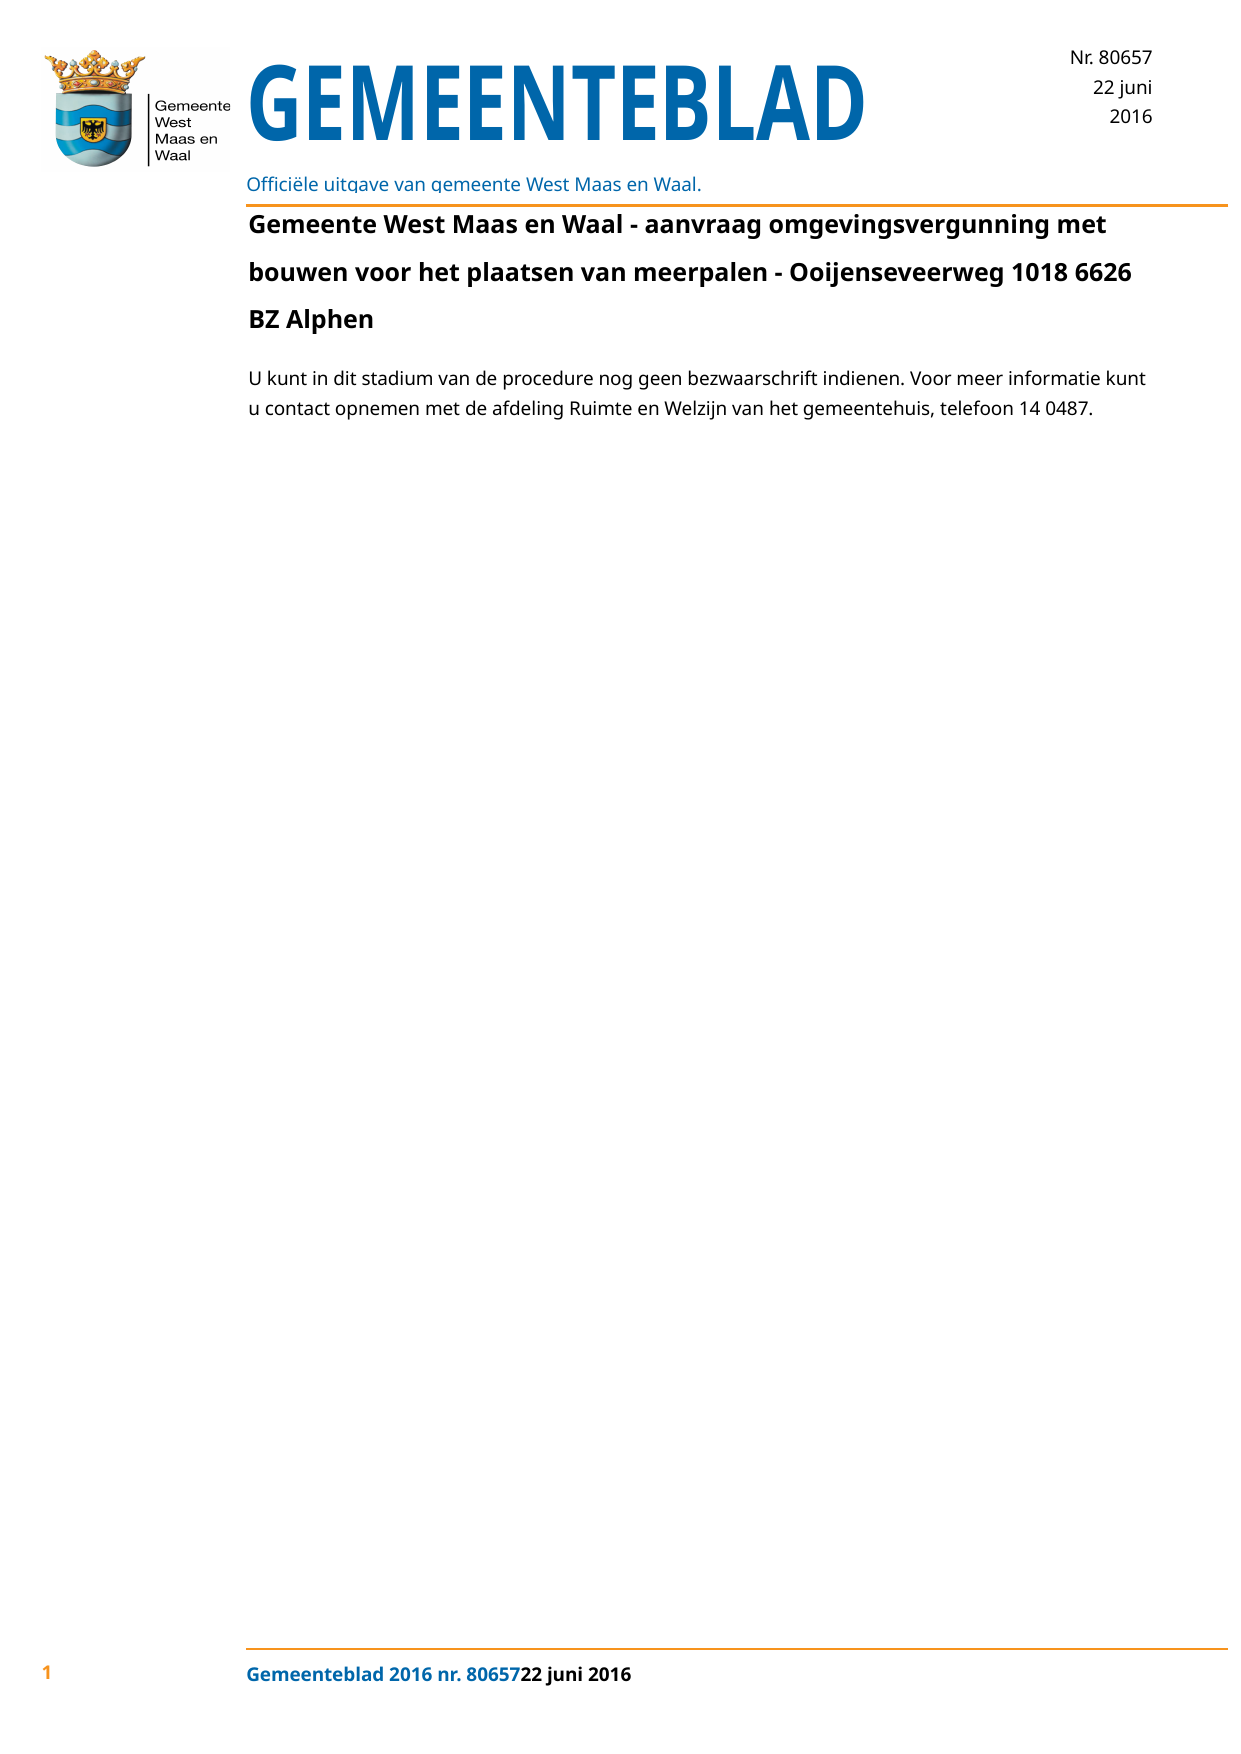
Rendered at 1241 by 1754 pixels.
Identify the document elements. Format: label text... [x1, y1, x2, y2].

text Gemeente West Maas en Waal - aanvraag omgevingsvergunning met bouwen voor het plaatsen van meerpalen - Ooijenseveerweg 1018 6626 BZ Alphen [248, 207, 1152, 336]
picture [41, 47, 231, 172]
text U kunt in dit stadium van de procedure nog geen bezwaarschrift indienen. Voor meer informatie kunt u contact opnemen met de afdeling Ruimte en Welzijn van het gemeentehuis, telefoon 14 0487. [248, 366, 1152, 421]
